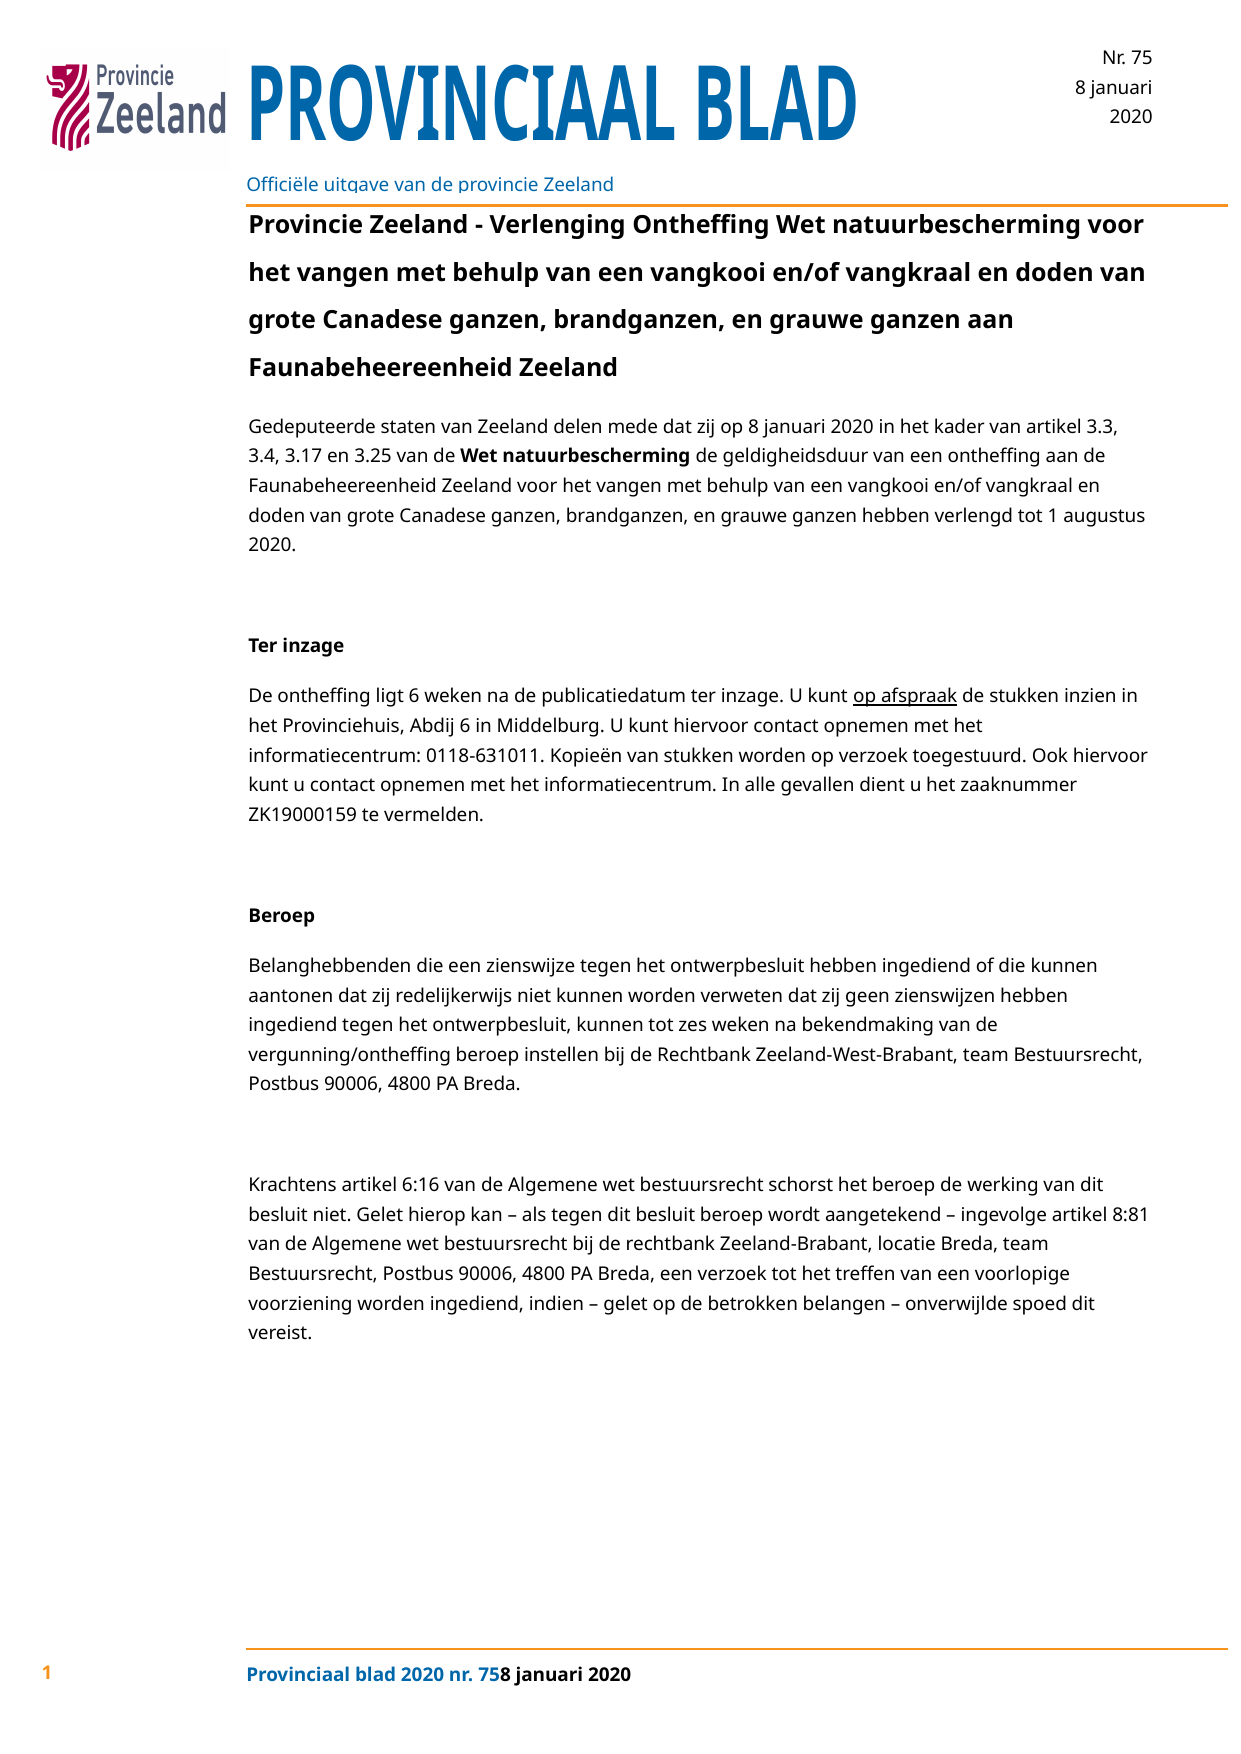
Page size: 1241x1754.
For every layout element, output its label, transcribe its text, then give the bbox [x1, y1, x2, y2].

text Belanghebbenden die een zienswijze tegen het ontwerpbesluit hebben ingediend of die kunnen aantonen dat zij redelijkerwijs niet kunnen worden verweten dat zij geen zienswijzen hebben ingediend tegen het ontwerpbesluit, kunnen tot zes weken na bekendmaking van de vergunning/ontheffing beroep instellen bij de Rechtbank Zeeland-West-Brabant, team Bestuursrecht, Postbus 90006, 4800 PA Breda. [248, 952, 1152, 1096]
picture [41, 47, 231, 172]
text De ontheffing ligt 6 weken na de publicatiedatum ter inzage. U kunt op afspraak de stukken inzien in het Provinciehuis, Abdij 6 in Middelburg. U kunt hiervoor contact opnemen met het informatiecentrum: 0118-631011. Kopieën van stukken worden op verzoek toegestuurd. Ook hiervoor kunt u contact opnemen met het informatiecentrum. In alle gevallen dient u het zaaknummer ZK19000159 te vermelden. [248, 683, 1152, 827]
text Krachtens artikel 6:16 van de Algemene wet bestuursrecht schorst het beroep de werking van dit besluit niet. Gelet hierop kan – als tegen dit besluit beroep wordt aangetekend – ingevolge artikel 8:81 van de Algemene wet bestuursrecht bij de rechtbank Zeeland-Brabant, locatie Breda, team Bestuursrecht, Postbus 90006, 4800 PA Breda, een verzoek tot het treffen van een voorlopige voorziening worden ingediend, indien – gelet op de betrokken belangen – onverwijlde spoed dit vereist. [248, 1171, 1152, 1345]
text Ter inzage [248, 632, 1152, 658]
text Beroep [248, 902, 1152, 928]
text Gedeputeerde staten van Zeeland delen mede dat zij op 8 januari 2020 in het kader van artikel 3.3, 3.4, 3.17 en 3.25 van de Wet natuurbescherming de geldigheidsduur van een ontheffing aan de Faunabeheereenheid Zeeland voor het vangen met behulp van een vangkooi en/of vangkraal en doden van grote Canadese ganzen, brandganzen, en grauwe ganzen hebben verlengd tot 1 augustus 2020. [248, 413, 1152, 557]
text Provincie Zeeland - Verlenging Ontheffing Wet natuurbescherming voor het vangen met behulp van een vangkooi en/of vangkraal en doden van grote Canadese ganzen, brandganzen, en grauwe ganzen aan Faunabeheereenheid Zeeland [248, 207, 1152, 384]
